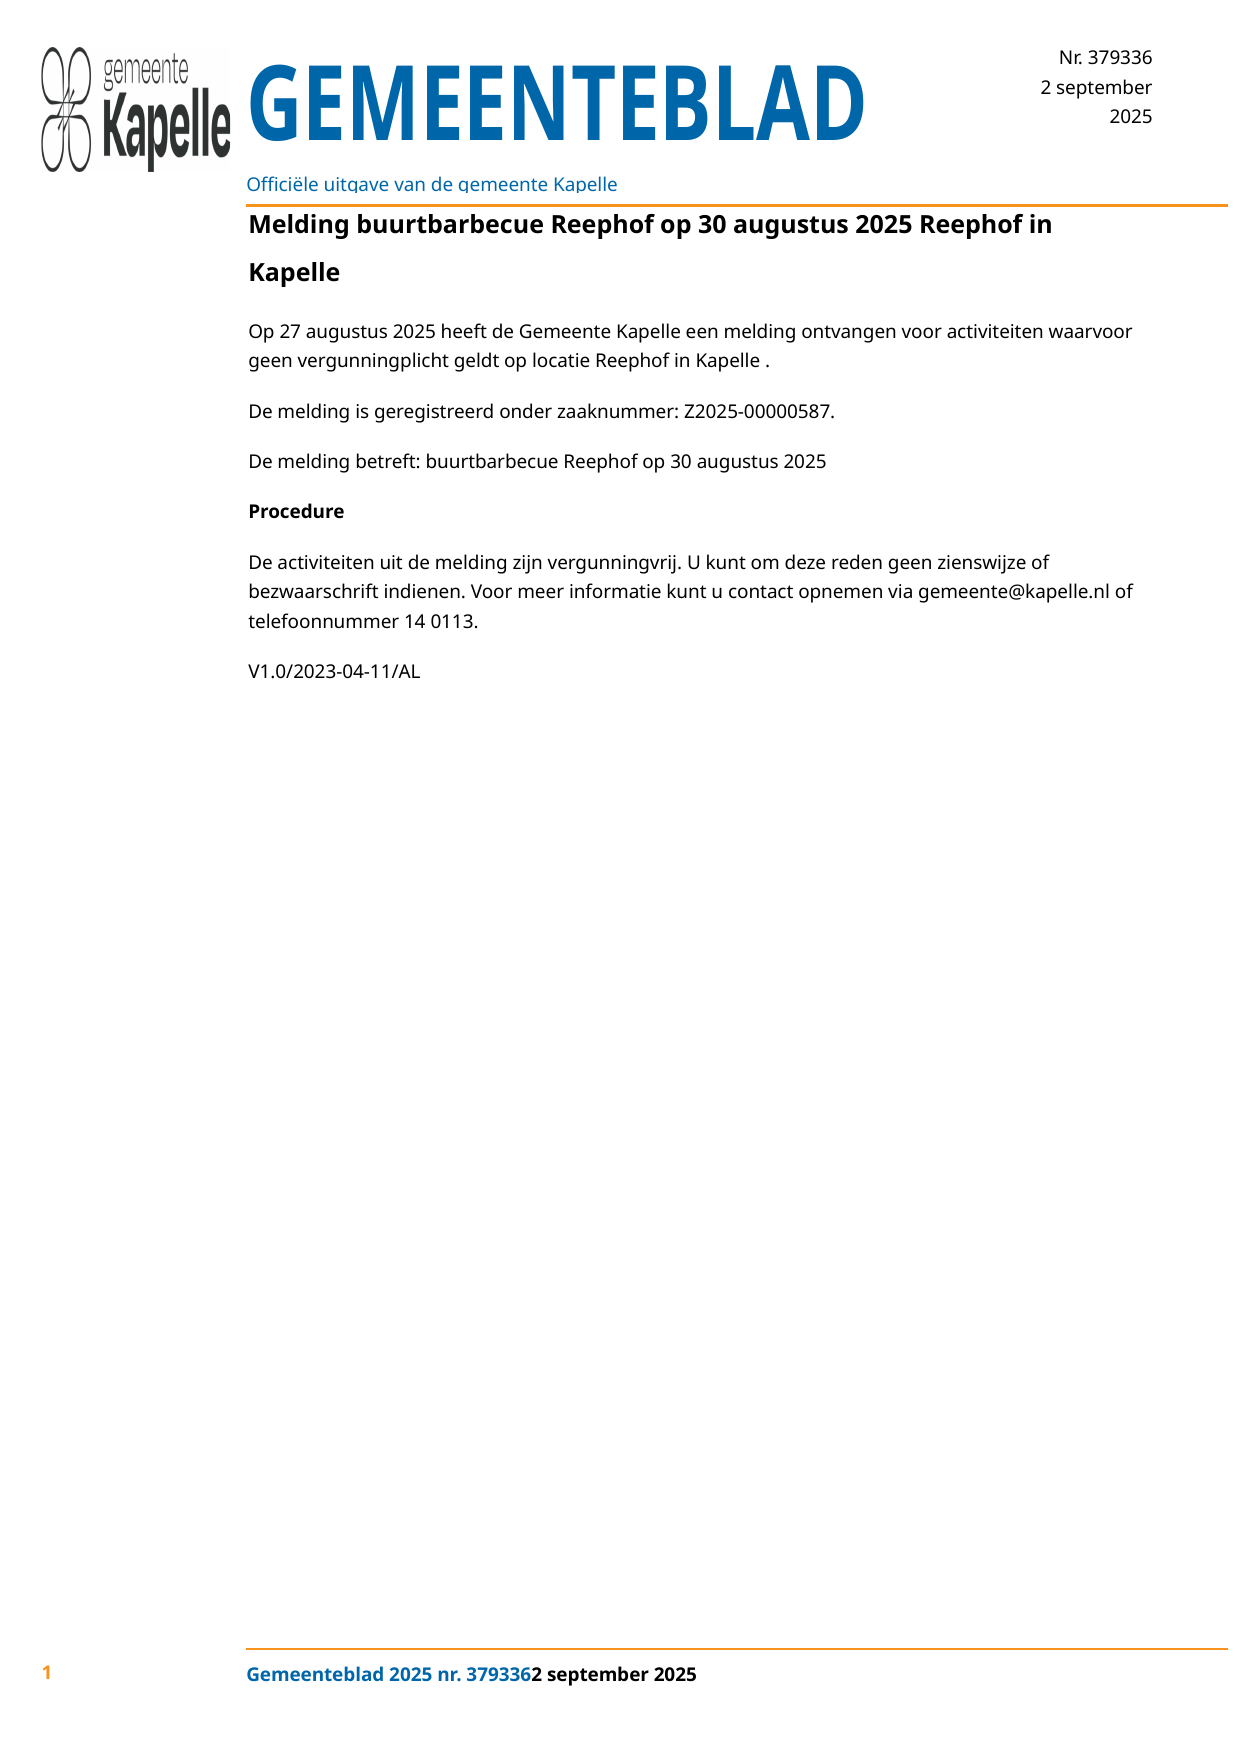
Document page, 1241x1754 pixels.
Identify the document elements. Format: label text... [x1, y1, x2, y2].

text De activiteiten uit de melding zijn vergunningvrij. U kunt om deze reden geen zienswijze of bezwaarschrift indienen. Voor meer informatie kunt u contact opnemen via gemeente@kapelle.nl of telefoonnummer 14 0113. [248, 549, 1152, 634]
text De melding betreft: buurtbarbecue Reephof op 30 augustus 2025 [248, 448, 1152, 474]
text Procedure [248, 499, 1152, 524]
text De melding is geregistreerd onder zaaknummer: Z2025-00000587. [248, 398, 1152, 424]
text Op 27 augustus 2025 heeft de Gemeente Kapelle een melding ontvangen voor activiteiten waarvoor geen vergunningplicht geldt op locatie Reephof in Kapelle . [248, 318, 1152, 373]
text Melding buurtbarbecue Reephof op 30 augustus 2025 Reephof in Kapelle [248, 207, 1152, 288]
picture [41, 47, 231, 172]
text V1.0/2023-04-11/AL [248, 659, 1152, 684]
